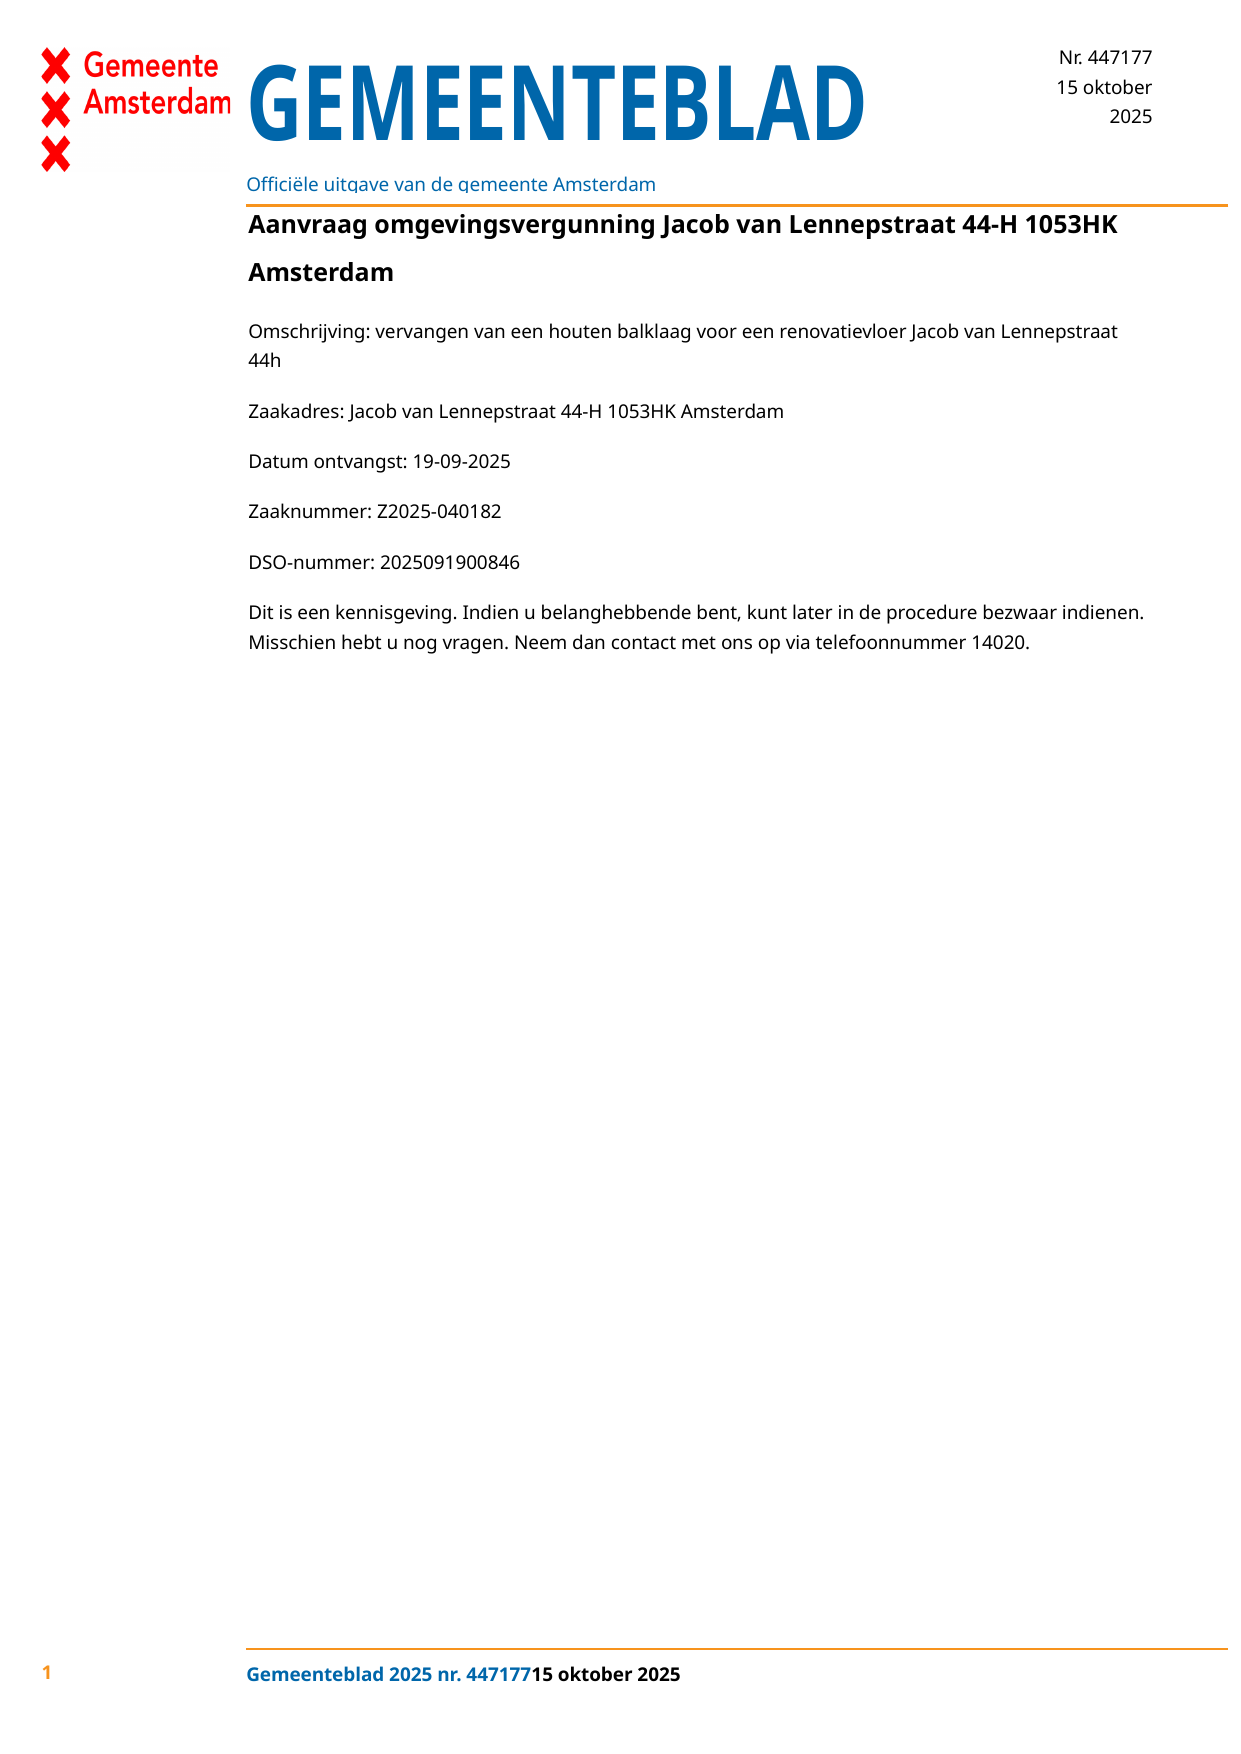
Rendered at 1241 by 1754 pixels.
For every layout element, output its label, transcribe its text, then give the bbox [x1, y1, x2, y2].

text Zaakadres: Jacob van Lennepstraat 44-H 1053HK Amsterdam [248, 398, 1152, 424]
text Aanvraag omgevingsvergunning Jacob van Lennepstraat 44-H 1053HK Amsterdam [248, 207, 1152, 288]
text Dit is een kennisgeving. Indien u belanghebbende bent, kunt later in de procedure bezwaar indienen. Misschien hebt u nog vragen. Neem dan contact met ons op via telefoonnummer 14020. [248, 599, 1152, 655]
picture [41, 47, 231, 172]
text Datum ontvangst: 19-09-2025 [248, 448, 1152, 474]
text Zaaknummer: Z2025-040182 [248, 499, 1152, 524]
text Omschrijving: vervangen van een houten balklaag voor een renovatievloer Jacob van Lennepstraat 44h [248, 318, 1152, 373]
text DSO-nummer: 2025091900846 [248, 549, 1152, 575]
